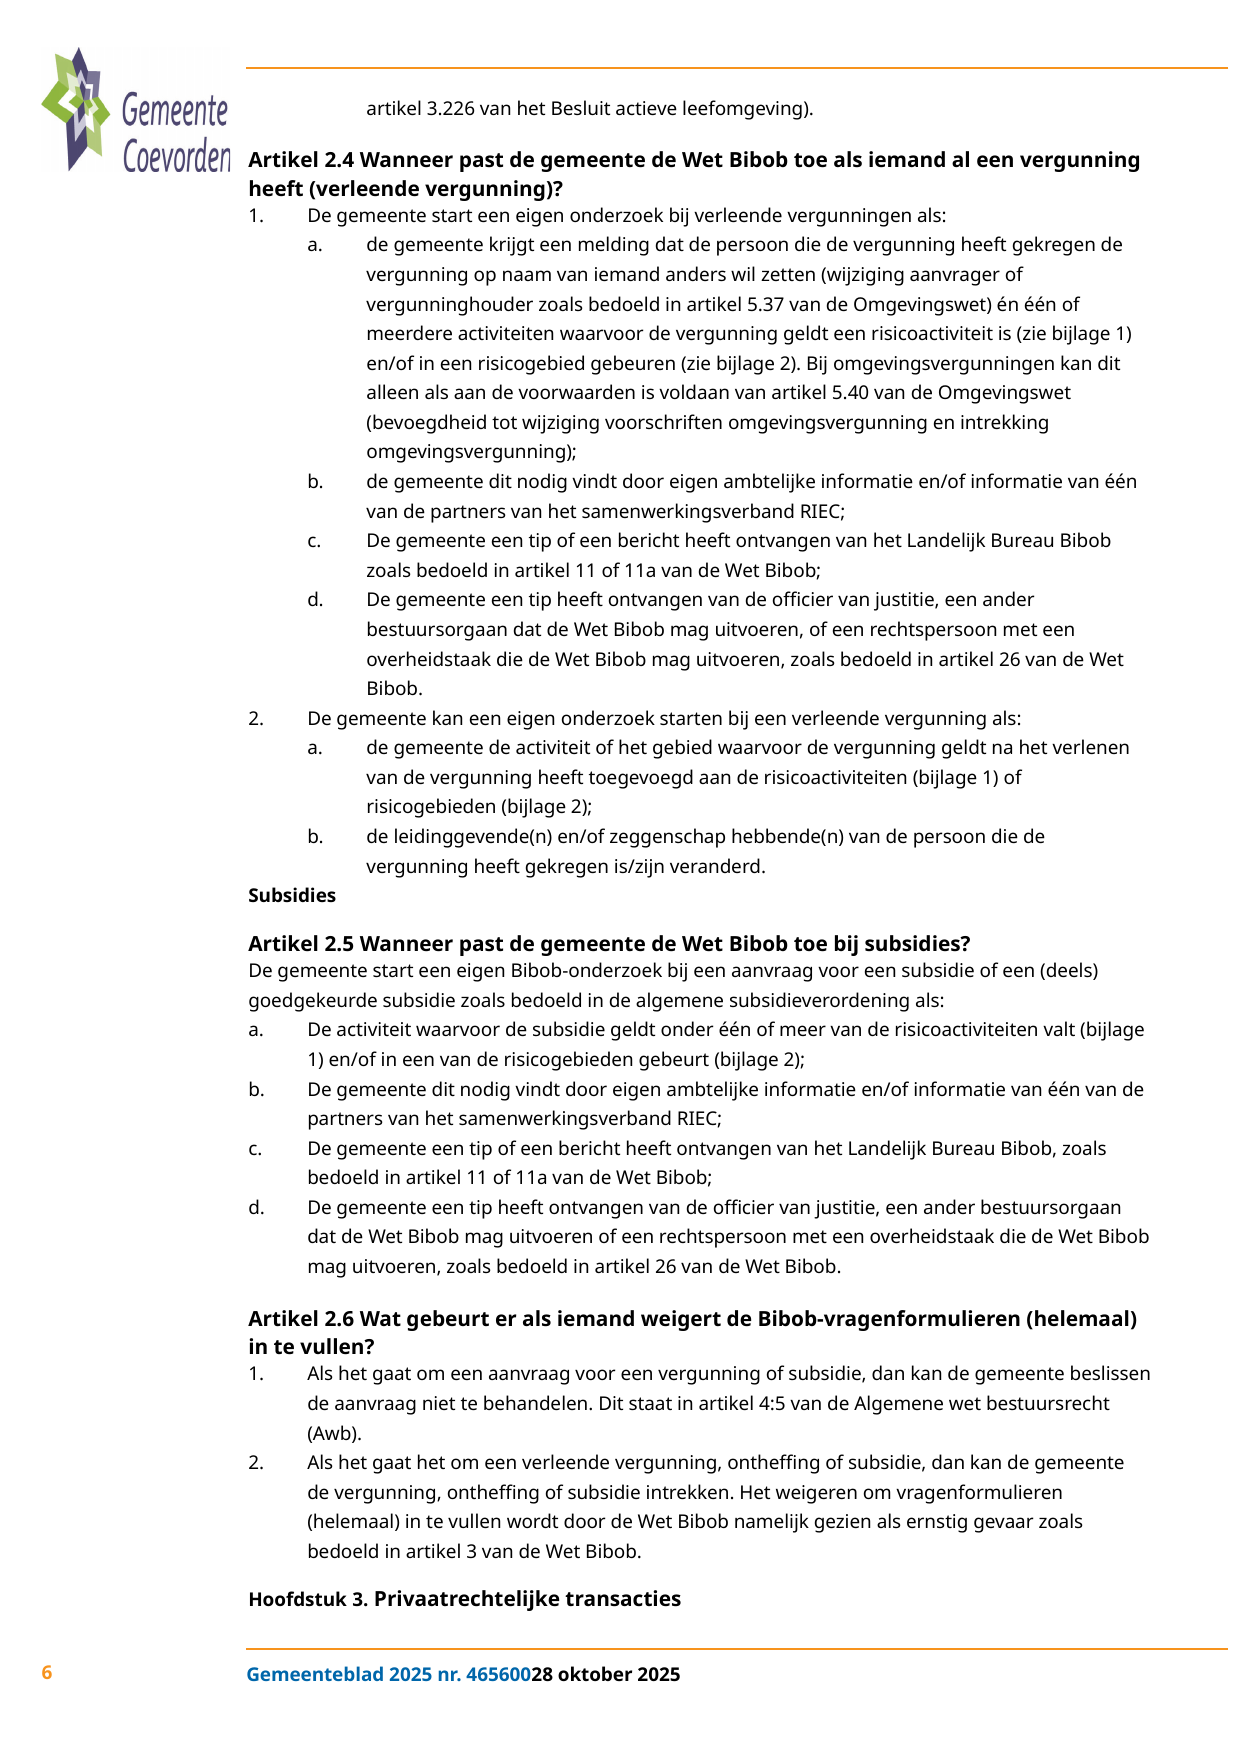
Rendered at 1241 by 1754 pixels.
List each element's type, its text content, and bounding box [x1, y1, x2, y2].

list de gemeente krijgt een melding dat de persoon die de vergunning heeft gekregen de vergunning op naam van iemand anders wil zetten (wijziging aanvrager of vergunninghouder zoals bedoeld in artikel 5.37 van de Omgevingswet) én één of meerdere activiteiten waarvoor de vergunning geldt een risicoactiviteit is (zie bijlage 1) en/of in een risicogebied gebeuren (zie bijlage 2). Bij omgevingsvergunningen kan dit alleen als aan de voorwaarden is voldaan van artikel 5.40 van de Omgevingswet (bevoegdheid tot wijziging voorschriften omgevingsvergunning en intrekking omgevingsvergunning); [307, 232, 1152, 464]
text Subsidies [248, 882, 1152, 908]
list De gemeente een tip heeft ontvangen van de officier van justitie, een ander bestuursorgaan dat de Wet Bibob mag uitvoeren of een rechtspersoon met een overheidstaak die de Wet Bibob mag uitvoeren, zoals bedoeld in artikel 26 van de Wet Bibob. [248, 1194, 1152, 1279]
text Artikel 2.6 Wat gebeurt er als iemand weigert de Bibob-vragenformulieren (helemaal) in te vullen? [248, 1304, 1152, 1361]
list de gemeente dit nodig vindt door eigen ambtelijke informatie en/of informatie van één van de partners van het samenwerkingsverband RIEC; [307, 468, 1152, 524]
text Artikel 2.5 Wanneer past de gemeente de Wet Bibob toe bij subsidies? [248, 929, 1152, 957]
list de leidinggevende(n) en/of zeggenschap hebbende(n) van de persoon die de vergunning heeft gekregen is/zijn veranderd. [307, 823, 1152, 879]
list De gemeente een tip of een bericht heeft ontvangen van het Landelijk Bureau Bibob, zoals bedoeld in artikel 11 of 11a van de Wet Bibob; [248, 1135, 1152, 1190]
list de gemeente de activiteit of het gebied waarvoor de vergunning geldt na het verlenen van de vergunning heeft toegevoegd aan de risicoactiviteiten (bijlage 1) of risicogebieden (bijlage 2); [307, 734, 1152, 819]
list De activiteit waarvoor de subsidie geldt onder één of meer van de risicoactiviteiten valt (bijlage 1) en/of in een van de risicogebieden gebeurt (bijlage 2); [248, 1017, 1152, 1072]
list Als het gaat om een aanvraag voor een vergunning of subsidie, dan kan de gemeente beslissen de aanvraag niet te behandelen. Dit staat in artikel 4:5 van de Algemene wet bestuursrecht (Awb). [248, 1361, 1152, 1446]
list Als het gaat het om een verleende vergunning, ontheffing of subsidie, dan kan de gemeente de vergunning, ontheffing of subsidie intrekken. Het weigeren om vragenformulieren (helemaal) in te vullen wordt door de Wet Bibob namelijk gezien als ernstig gevaar zoals bedoeld in artikel 3 van de Wet Bibob. [248, 1449, 1152, 1564]
text Artikel 2.4 Wanneer past de gemeente de Wet Bibob toe als iemand al een vergunning heeft (verleende vergunning)? [248, 145, 1152, 202]
list De gemeente start een eigen onderzoek bij verleende vergunningen als: [248, 202, 1152, 228]
list artikel 3.226 van het Besluit actieve leefomgeving). [307, 95, 1152, 121]
list De gemeente kan een eigen onderzoek starten bij een verleende vergunning als: [248, 705, 1152, 731]
list De gemeente een tip of een bericht heeft ontvangen van het Landelijk Bureau Bibob zoals bedoeld in artikel 11 of 11a van de Wet Bibob; [307, 527, 1152, 583]
text Hoofdstuk 3. Privaatrechtelijke transacties [248, 1584, 1152, 1612]
list De gemeente een tip heeft ontvangen van de officier van justitie, een ander bestuursorgaan dat de Wet Bibob mag uitvoeren, of een rechtspersoon met een overheidstaak die de Wet Bibob mag uitvoeren, zoals bedoeld in artikel 26 van de Wet Bibob. [307, 587, 1152, 701]
picture [41, 47, 231, 172]
text De gemeente start een eigen Bibob-onderzoek bij een aanvraag voor een subsidie of een (deels) goedgekeurde subsidie zoals bedoeld in de algemene subsidieverordening als: [248, 957, 1152, 1013]
list De gemeente dit nodig vindt door eigen ambtelijke informatie en/of informatie van één van de partners van het samenwerkingsverband RIEC; [248, 1076, 1152, 1131]
